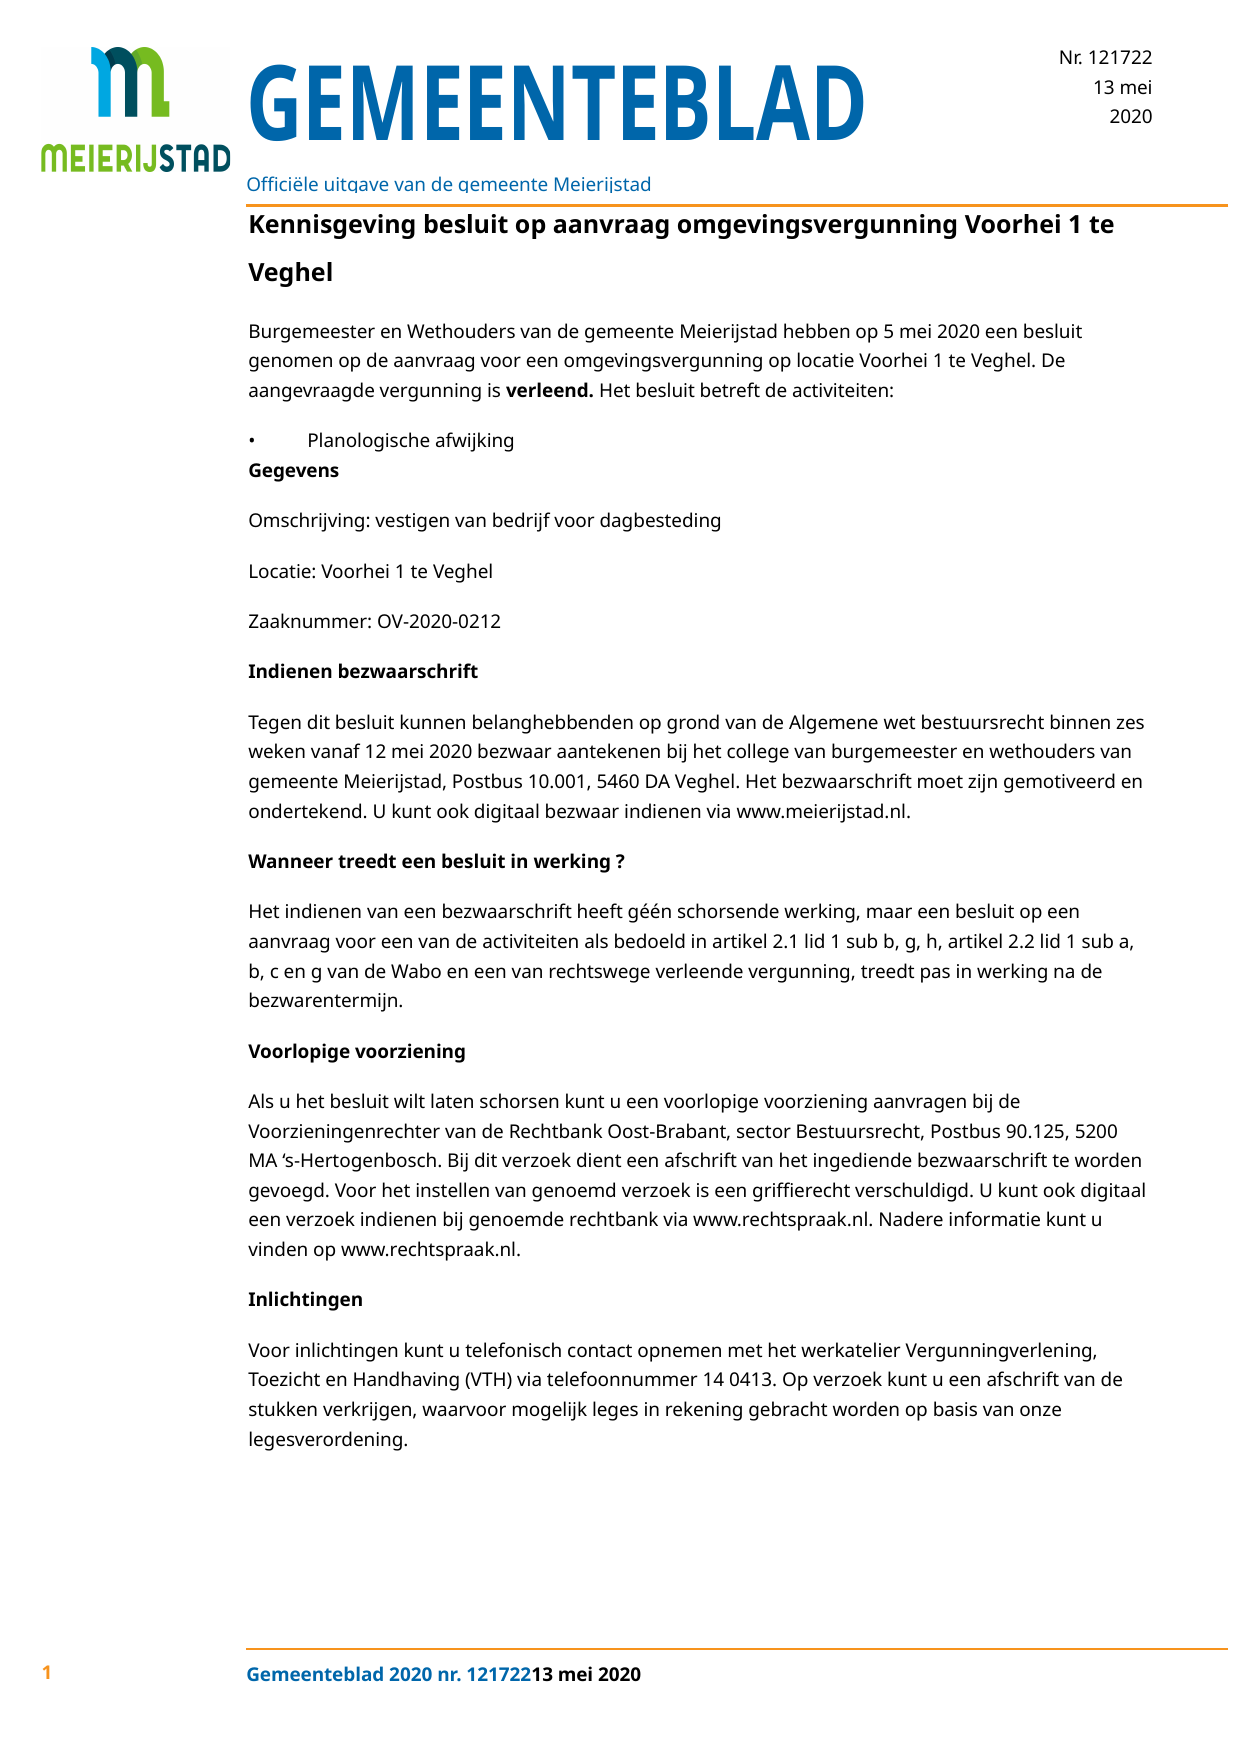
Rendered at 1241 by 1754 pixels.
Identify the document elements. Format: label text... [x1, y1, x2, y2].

text Als u het besluit wilt laten schorsen kunt u een voorlopige voorziening aanvragen bij de Voorzieningenrechter van de Rechtbank Oost-Brabant, sector Bestuursrecht, Postbus 90.125, 5200 MA ‘s-Hertogenbosch. Bij dit verzoek dient een afschrift van het ingediende bezwaarschrift te worden gevoegd. Voor het instellen van genoemd verzoek is een griffierecht verschuldigd. U kunt ook digitaal een verzoek indienen bij genoemde rechtbank via www.rechtspraak.nl. Nadere informatie kunt u vinden op www.rechtspraak.nl. [248, 1088, 1152, 1262]
text Omschrijving: vestigen van bedrijf voor dagbesteding [248, 507, 1152, 533]
text Voorlopige voorziening [248, 1038, 1152, 1064]
text Locatie: Voorhei 1 te Veghel [248, 558, 1152, 584]
text Zaaknummer: OV-2020-0212 [248, 608, 1152, 634]
text Inlichtingen [248, 1287, 1152, 1312]
picture [41, 47, 231, 172]
text Wanneer treedt een besluit in werking ? [248, 848, 1152, 874]
text Indienen bezwaarschrift [248, 659, 1152, 684]
text Burgemeester en Wethouders van de gemeente Meierijstad hebben op 5 mei 2020 een besluit genomen op de aanvraag voor een omgevingsvergunning op locatie Voorhei 1 te Veghel. De aangevraagde vergunning is verleend. Het besluit betreft de activiteiten: [248, 318, 1152, 403]
text Gegevens [248, 457, 1152, 483]
text Voor inlichtingen kunt u telefonisch contact opnemen met het werkatelier Vergunningverlening, Toezicht en Handhaving (VTH) via telefoonnummer 14 0413. Op verzoek kunt u een afschrift van de stukken verkrijgen, waarvoor mogelijk leges in rekening gebracht worden op basis van onze legesverordening. [248, 1337, 1152, 1452]
text Tegen dit besluit kunnen belanghebbenden op grond van de Algemene wet bestuursrecht binnen zes weken vanaf 12 mei 2020 bezwaar aantekenen bij het college van burgemeester en wethouders van gemeente Meierijstad, Postbus 10.001, 5460 DA Veghel. Het bezwaarschrift moet zijn gemotiveerd en ondertekend. U kunt ook digitaal bezwaar indienen via www.meierijstad.nl. [248, 709, 1152, 824]
list Planologische afwijking [248, 427, 1152, 453]
text Het indienen van een bezwaarschrift heeft géén schorsende werking, maar een besluit op een aanvraag voor een van de activiteiten als bedoeld in artikel 2.1 lid 1 sub b, g, h, artikel 2.2 lid 1 sub a, b, c en g van de Wabo en een van rechtswege verleende vergunning, treedt pas in werking na de bezwarentermijn. [248, 899, 1152, 1013]
text Kennisgeving besluit op aanvraag omgevingsvergunning Voorhei 1 te Veghel [248, 207, 1152, 288]
